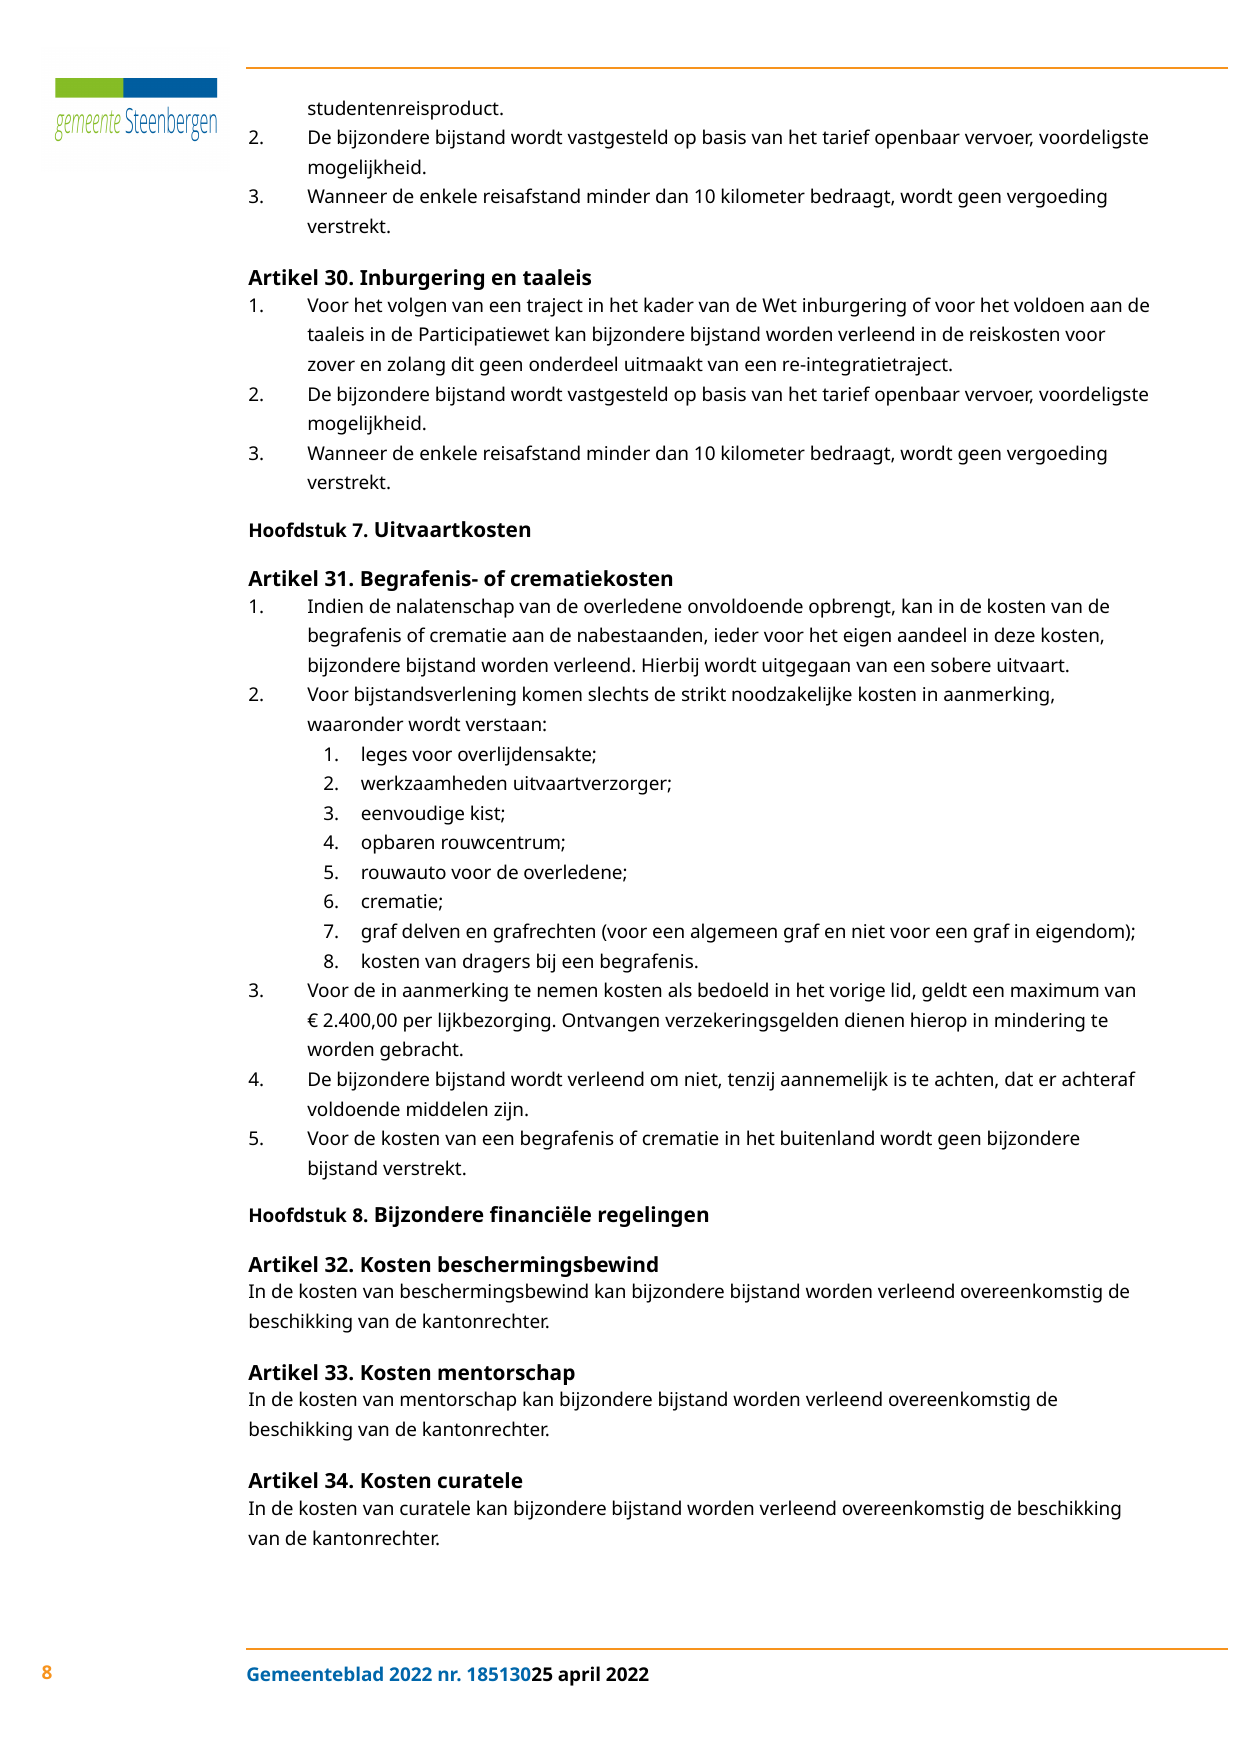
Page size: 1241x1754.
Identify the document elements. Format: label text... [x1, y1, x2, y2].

list De bijzondere bijstand wordt vastgesteld op basis van het tarief openbaar vervoer, voordeligste mogelijkheid. [248, 124, 1152, 180]
list De bijzondere bijstand wordt vastgesteld op basis van het tarief openbaar vervoer, voordeligste mogelijkheid. [248, 381, 1152, 436]
list opbaren rouwcentrum; [323, 829, 1152, 855]
list Wanneer de enkele reisafstand minder dan 10 kilometer bedraagt, wordt geen vergoeding verstrekt. [248, 183, 1152, 239]
list graf delven en grafrechten (voor een algemeen graf en niet voor een graf in eigendom); [323, 918, 1152, 944]
text Artikel 34. Kosten curatele [248, 1467, 1152, 1495]
text In de kosten van curatele kan bijzondere bijstand worden verleend overeenkomstig de beschikking van de kantonrechter. [248, 1495, 1152, 1550]
list leges voor overlijdensakte; [323, 741, 1152, 766]
text Hoofdstuk 8. Bijzondere financiële regelingen [248, 1201, 1152, 1229]
picture [41, 47, 231, 172]
list Voor de kosten van een begrafenis of crematie in het buitenland wordt geen bijzondere bijstand verstrekt. [248, 1125, 1152, 1181]
list Voor het volgen van een traject in het kader van de Wet inburgering of voor het voldoen aan de taaleis in de Participatiewet kan bijzondere bijstand worden verleend in de reiskosten voor zover en zolang dit geen onderdeel uitmaakt van een re-integratietraject. [248, 292, 1152, 377]
list werkzaamheden uitvaartverzorger; [323, 770, 1152, 796]
text Artikel 30. Inburgering en taaleis [248, 263, 1152, 292]
list Wanneer de enkele reisafstand minder dan 10 kilometer bedraagt, wordt geen vergoeding verstrekt. [248, 440, 1152, 495]
text In de kosten van beschermingsbewind kan bijzondere bijstand worden verleend overeenkomstig de beschikking van de kantonrechter. [248, 1278, 1152, 1333]
list kosten van dragers bij een begrafenis. [323, 948, 1152, 973]
list De bijzondere bijstand wordt verleend om niet, tenzij aannemelijk is te achten, dat er achteraf voldoende middelen zijn. [248, 1066, 1152, 1121]
text Artikel 32. Kosten beschermingsbewind [248, 1250, 1152, 1278]
list studentenreisproduct. [248, 95, 1152, 121]
text Artikel 31. Begrafenis- of crematiekosten [248, 564, 1152, 593]
text Artikel 33. Kosten mentorschap [248, 1358, 1152, 1387]
list eenvoudige kist; [323, 800, 1152, 826]
list Voor bijstandsverlening komen slechts de strikt noodzakelijke kosten in aanmerking, waaronder wordt verstaan: [248, 682, 1152, 737]
list rouwauto voor de overledene; [323, 859, 1152, 885]
text Hoofdstuk 7. Uitvaartkosten [248, 515, 1152, 543]
list crematie; [323, 889, 1152, 914]
list Indien de nalatenschap van de overledene onvoldoende opbrengt, kan in de kosten van de begrafenis of crematie aan de nabestaanden, ieder voor het eigen aandeel in deze kosten, bijzondere bijstand worden verleend. Hierbij wordt uitgegaan van een sobere uitvaart. [248, 593, 1152, 678]
text In de kosten van mentorschap kan bijzondere bijstand worden verleend overeenkomstig de beschikking van de kantonrechter. [248, 1387, 1152, 1442]
list Voor de in aanmerking te nemen kosten als bedoeld in het vorige lid, geldt een maximum van € 2.400,00 per lijkbezorging. Ontvangen verzekeringsgelden dienen hierop in mindering te worden gebracht. [248, 977, 1152, 1062]
